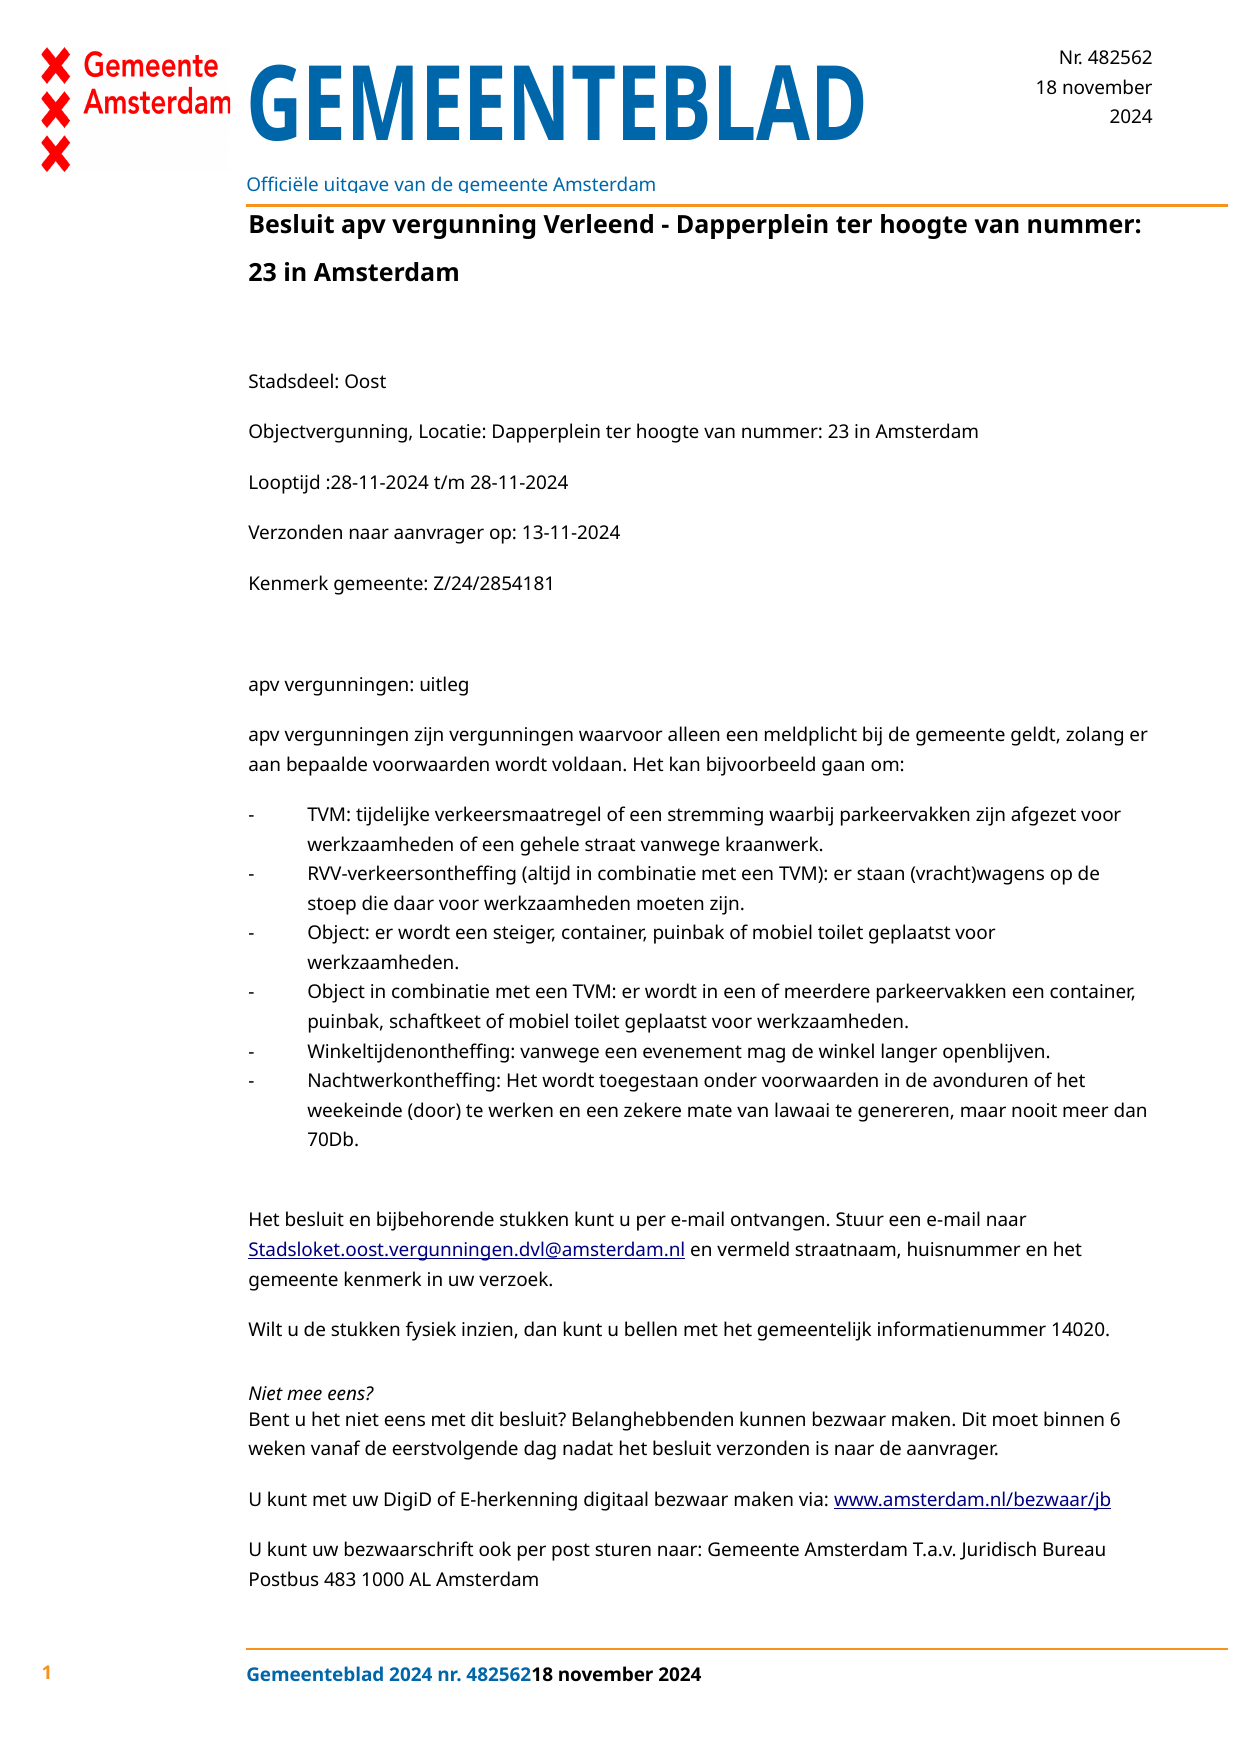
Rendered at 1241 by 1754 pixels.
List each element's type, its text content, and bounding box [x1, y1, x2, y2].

text Het besluit en bijbehorende stukken kunt u per e-mail ontvangen. Stuur een e-mail naar Stadsloket.oost.vergunningen.dvl@amsterdam.nl en vermeld straatnaam, huisnummer en het gemeente kenmerk in uw verzoek. [248, 1207, 1152, 1292]
text Niet mee eens? [248, 1380, 1152, 1406]
list Object in combinatie met een TVM: er wordt in een of meerdere parkeervakken een container, puinbak, schaftkeet of mobiel toilet geplaatst voor werkzaamheden. [248, 979, 1152, 1034]
text Besluit apv vergunning Verleend - Dapperplein ter hoogte van nummer: 23 in Amsterdam [248, 207, 1152, 288]
text apv vergunningen zijn vergunningen waarvoor alleen een meldplicht bij de gemeente geldt, zolang er aan bepaalde voorwaarden wordt voldaan. Het kan bijvoorbeeld gaan om: [248, 721, 1152, 777]
list Winkeltijdenontheffing: vanwege een evenement mag de winkel langer openblijven. [248, 1038, 1152, 1064]
text Verzonden naar aanvrager op: 13-11-2024 [248, 519, 1152, 545]
list TVM: tijdelijke verkeersmaatregel of een stremming waarbij parkeervakken zijn afgezet voor werkzaamheden of een gehele straat vanwege kraanwerk. [248, 801, 1152, 857]
text Kenmerk gemeente: Z/24/2854181 [248, 570, 1152, 596]
text Looptijd :28-11-2024 t/m 28-11-2024 [248, 469, 1152, 495]
text Objectvergunning, Locatie: Dapperplein ter hoogte van nummer: 23 in Amsterdam [248, 419, 1152, 444]
text apv vergunningen: uitleg [248, 671, 1152, 697]
picture [41, 47, 231, 172]
list Object: er wordt een steiger, container, puinbak of mobiel toilet geplaatst voor werkzaamheden. [248, 919, 1152, 975]
list RVV-verkeersontheffing (altijd in combinatie met een TVM): er staan (vracht)wagens op de stoep die daar voor werkzaamheden moeten zijn. [248, 860, 1152, 916]
text U kunt uw bezwaarschrift ook per post sturen naar: Gemeente Amsterdam T.a.v. Juridisch Bureau Postbus 483 1000 AL Amsterdam [248, 1536, 1152, 1592]
list Nachtwerkontheffing: Het wordt toegestaan onder voorwaarden in de avonduren of het weekeinde (door) te werken en een zekere mate van lawaai te genereren, maar nooit meer dan 70Db. [248, 1067, 1152, 1152]
text Stadsdeel: Oost [248, 368, 1152, 394]
text Bent u het niet eens met dit besluit? Belanghebbenden kunnen bezwaar maken. Dit moet binnen 6 weken vanaf de eerstvolgende dag nadat het besluit verzonden is naar de aanvrager. [248, 1406, 1152, 1461]
text Wilt u de stukken fysiek inzien, dan kunt u bellen met het gemeentelijk informatienummer 14020. [248, 1316, 1152, 1342]
text U kunt met uw DigiD of E-herkenning digitaal bezwaar maken via: www.amsterdam.nl/bezwaar/jb [248, 1486, 1152, 1512]
